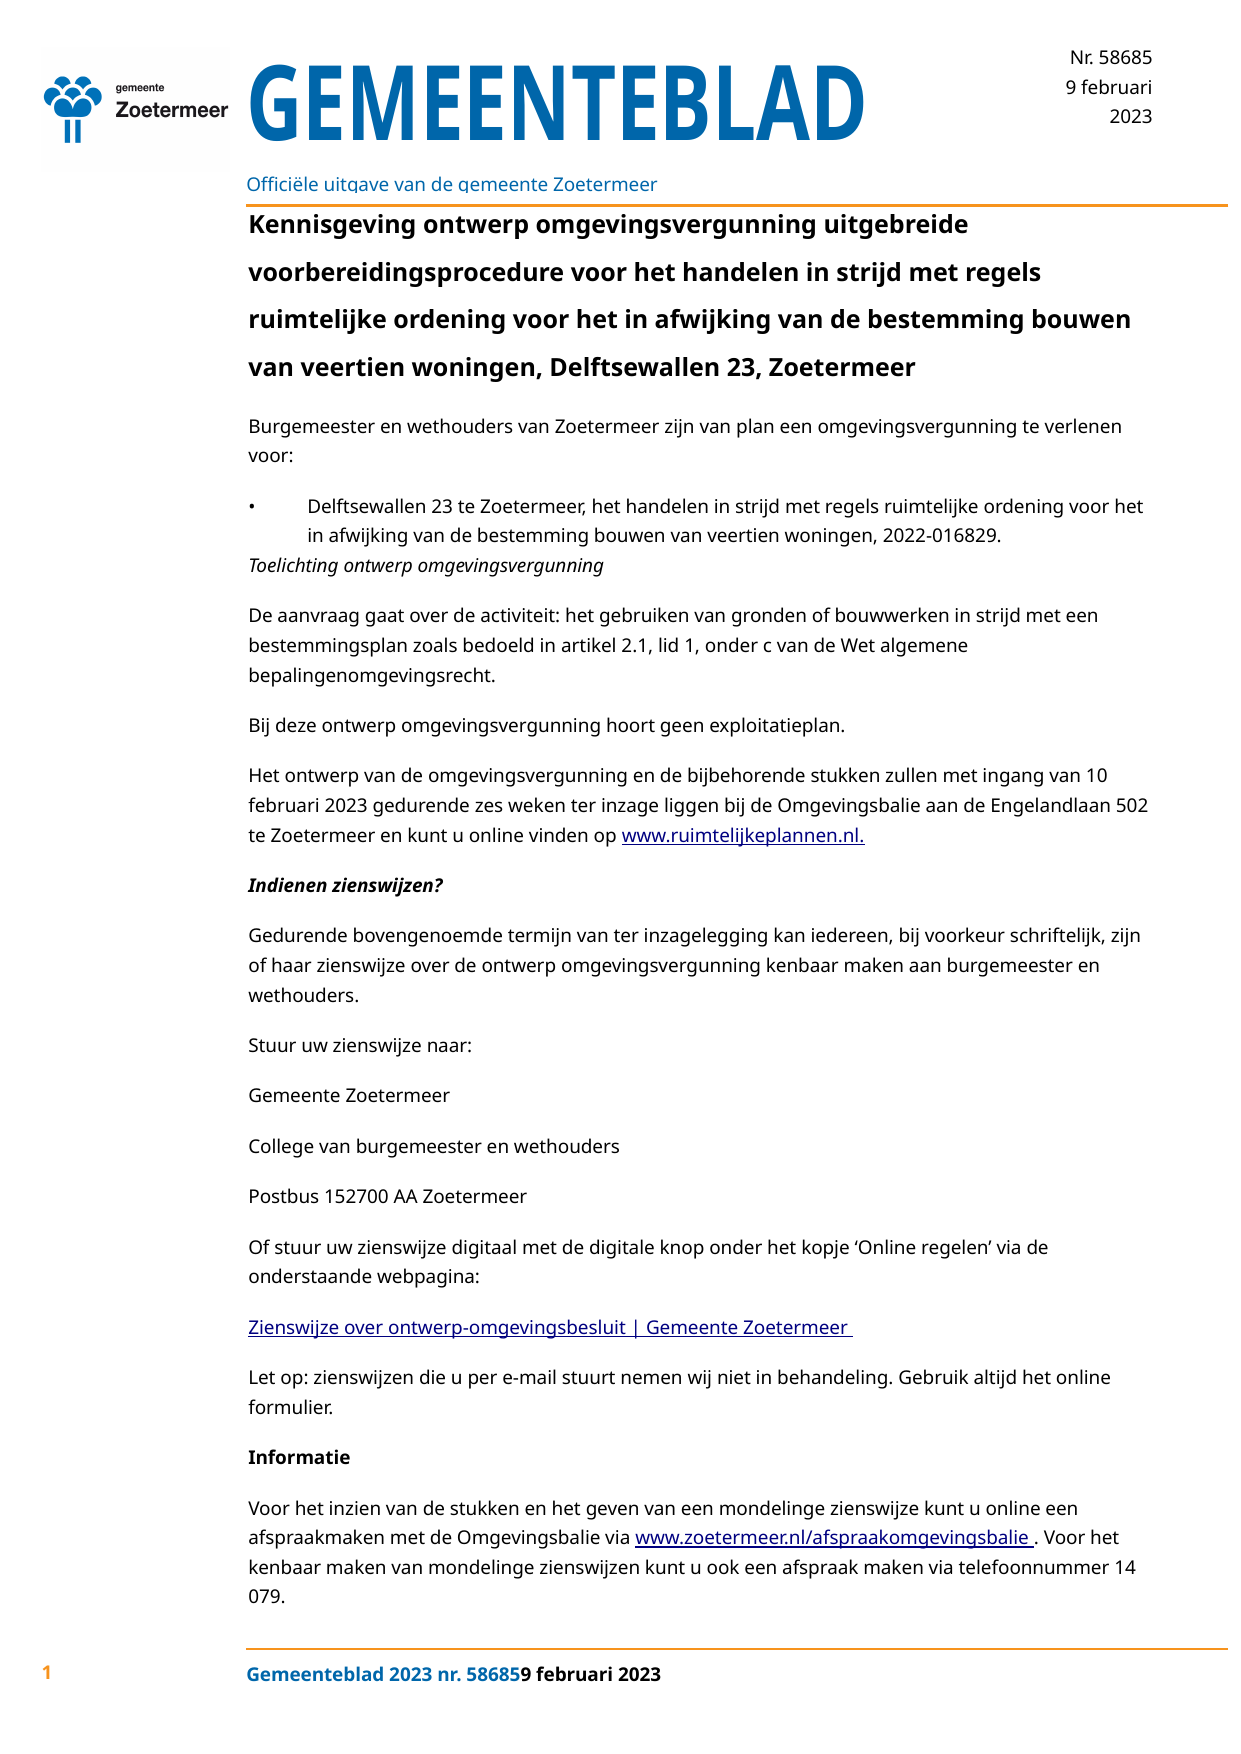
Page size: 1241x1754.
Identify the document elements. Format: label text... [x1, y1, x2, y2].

text Voor het inzien van de stukken en het geven van een mondelinge zienswijze kunt u online een afspraakmaken met de Omgevingsbalie via www.zoetermeer.nl/afspraakomgevingsbalie . Voor het kenbaar maken van mondelinge zienswijzen kunt u ook een afspraak maken via telefoonnummer 14 079. [248, 1495, 1152, 1609]
text Gemeente Zoetermeer [248, 1083, 1152, 1108]
text Postbus 152700 AA Zoetermeer [248, 1183, 1152, 1209]
text Indienen zienswijzen? [248, 872, 1152, 898]
text Zienswijze over ontwerp-omgevingsbesluit | Gemeente Zoetermeer [248, 1314, 1152, 1340]
text Stuur uw zienswijze naar: [248, 1032, 1152, 1058]
text Kennisgeving ontwerp omgevingsvergunning uitgebreide voorbereidingsprocedure voor het handelen in strijd met regels ruimtelijke ordening voor het in afwijking van de bestemming bouwen van veertien woningen, Delftsewallen 23, Zoetermeer [248, 207, 1152, 384]
text College van burgemeester en wethouders [248, 1133, 1152, 1159]
text Informatie [248, 1444, 1152, 1470]
text Of stuur uw zienswijze digitaal met de digitale knop onder het kopje ‘Online regelen’ via de onderstaande webpagina: [248, 1234, 1152, 1289]
text Toelichting ontwerp omgevingsvergunning [248, 552, 1152, 578]
text Het ontwerp van de omgevingsvergunning en de bijbehorende stukken zullen met ingang van 10 februari 2023 gedurende zes weken ter inzage liggen bij de Omgevingsbalie aan de Engelandlaan 502 te Zoetermeer en kunt u online vinden op www.ruimtelijkeplannen.nl. [248, 763, 1152, 848]
text Gedurende bovengenoemde termijn van ter inzagelegging kan iedereen, bij voorkeur schriftelijk, zijn of haar zienswijze over de ontwerp omgevingsvergunning kenbaar maken aan burgemeester en wethouders. [248, 923, 1152, 1008]
text Let op: zienswijzen die u per e-mail stuurt nemen wij niet in behandeling. Gebruik altijd het online formulier. [248, 1364, 1152, 1420]
text Burgemeester en wethouders van Zoetermeer zijn van plan een omgevingsvergunning te verlenen voor: [248, 413, 1152, 468]
text Bij deze ontwerp omgevingsvergunning hoort geen exploitatieplan. [248, 712, 1152, 738]
picture [41, 47, 231, 172]
text De aanvraag gaat over de activiteit: het gebruiken van gronden of bouwwerken in strijd met een bestemmingsplan zoals bedoeld in artikel 2.1, lid 1, onder c van de Wet algemene bepalingenomgevingsrecht. [248, 603, 1152, 688]
list Delftsewallen 23 te Zoetermeer, het handelen in strijd met regels ruimtelijke ordening voor het in afwijking van de bestemming bouwen van veertien woningen, 2022-016829. [248, 493, 1152, 548]
